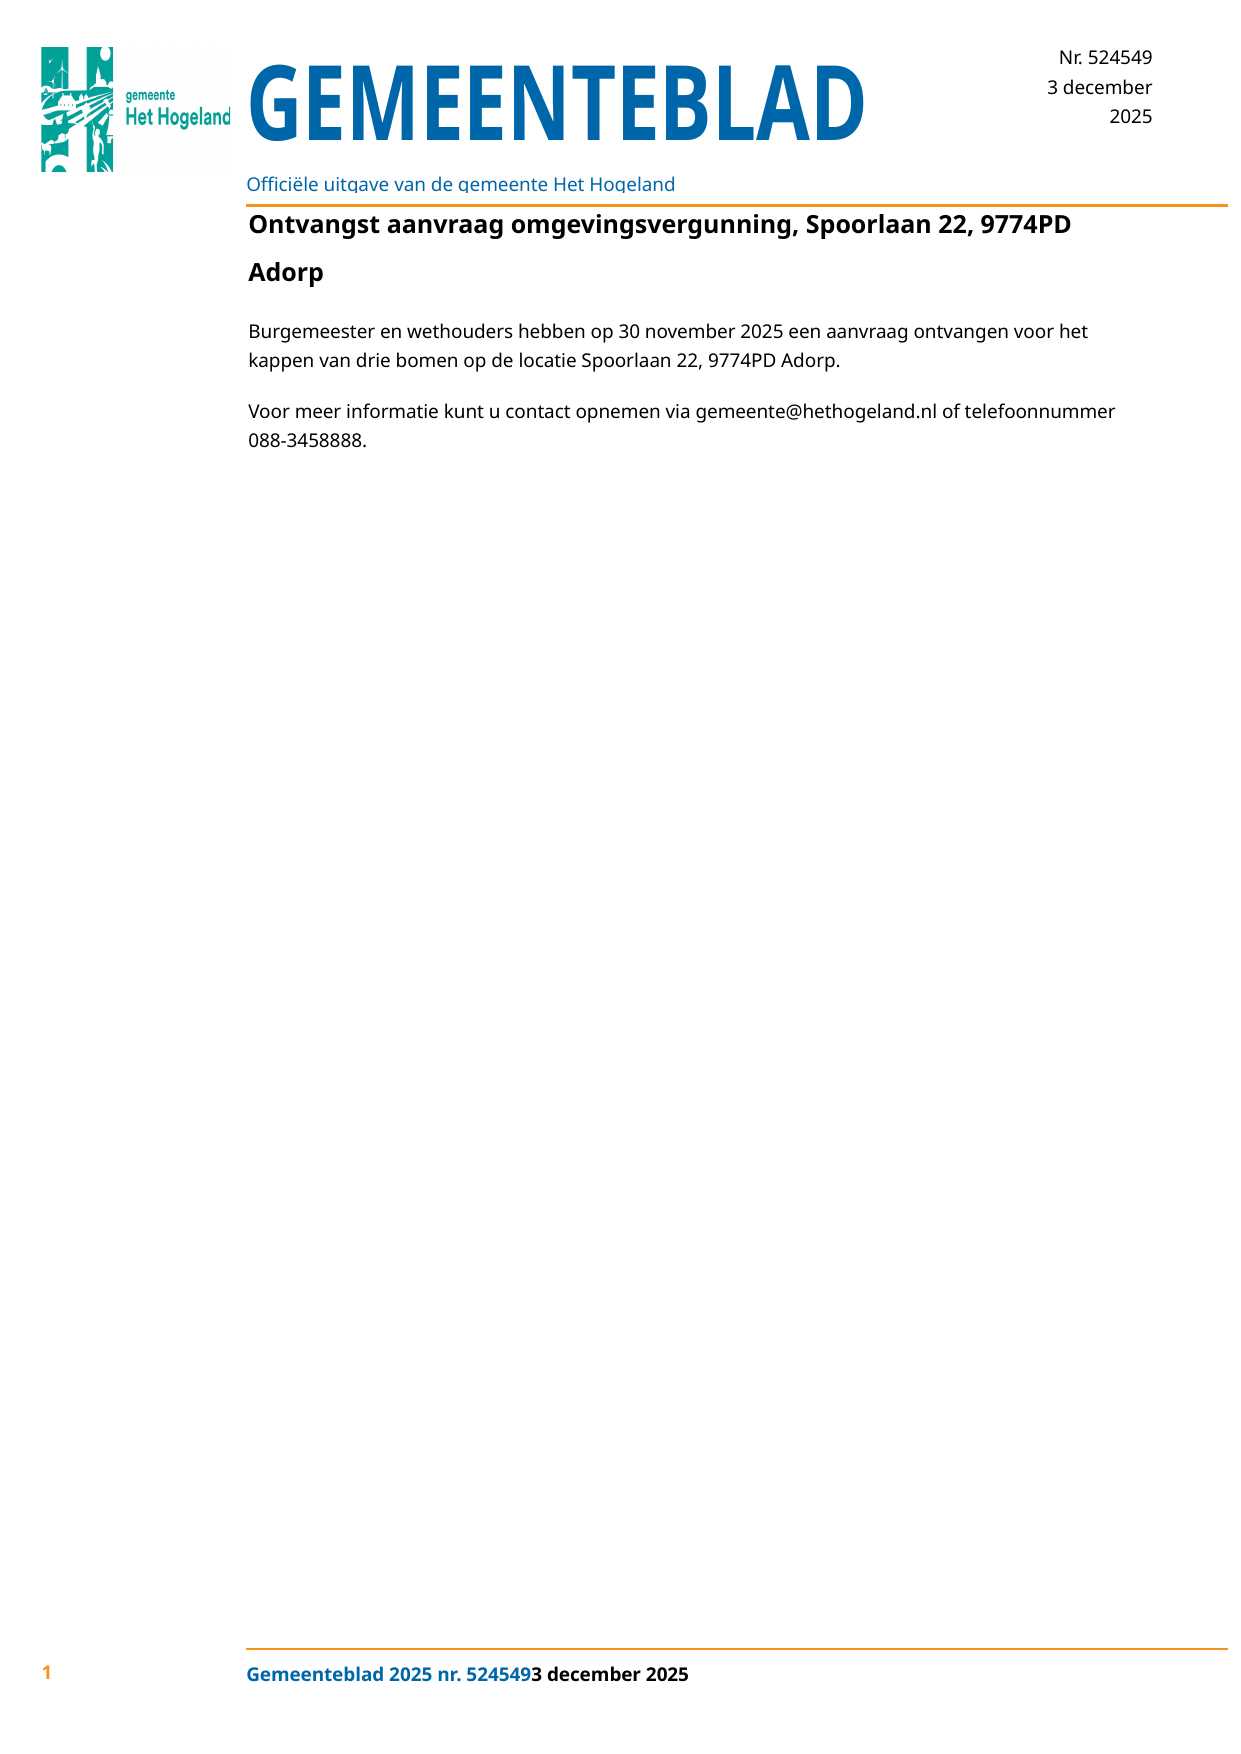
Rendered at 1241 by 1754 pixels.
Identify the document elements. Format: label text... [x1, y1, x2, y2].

text Voor meer informatie kunt u contact opnemen via gemeente@hethogeland.nl of telefoonnummer 088-3458888. [248, 398, 1152, 453]
text Ontvangst aanvraag omgevingsvergunning, Spoorlaan 22, 9774PD Adorp [248, 207, 1152, 288]
picture [41, 47, 231, 172]
text Burgemeester en wethouders hebben op 30 november 2025 een aanvraag ontvangen voor het kappen van drie bomen op de locatie Spoorlaan 22, 9774PD Adorp. [248, 318, 1152, 373]
